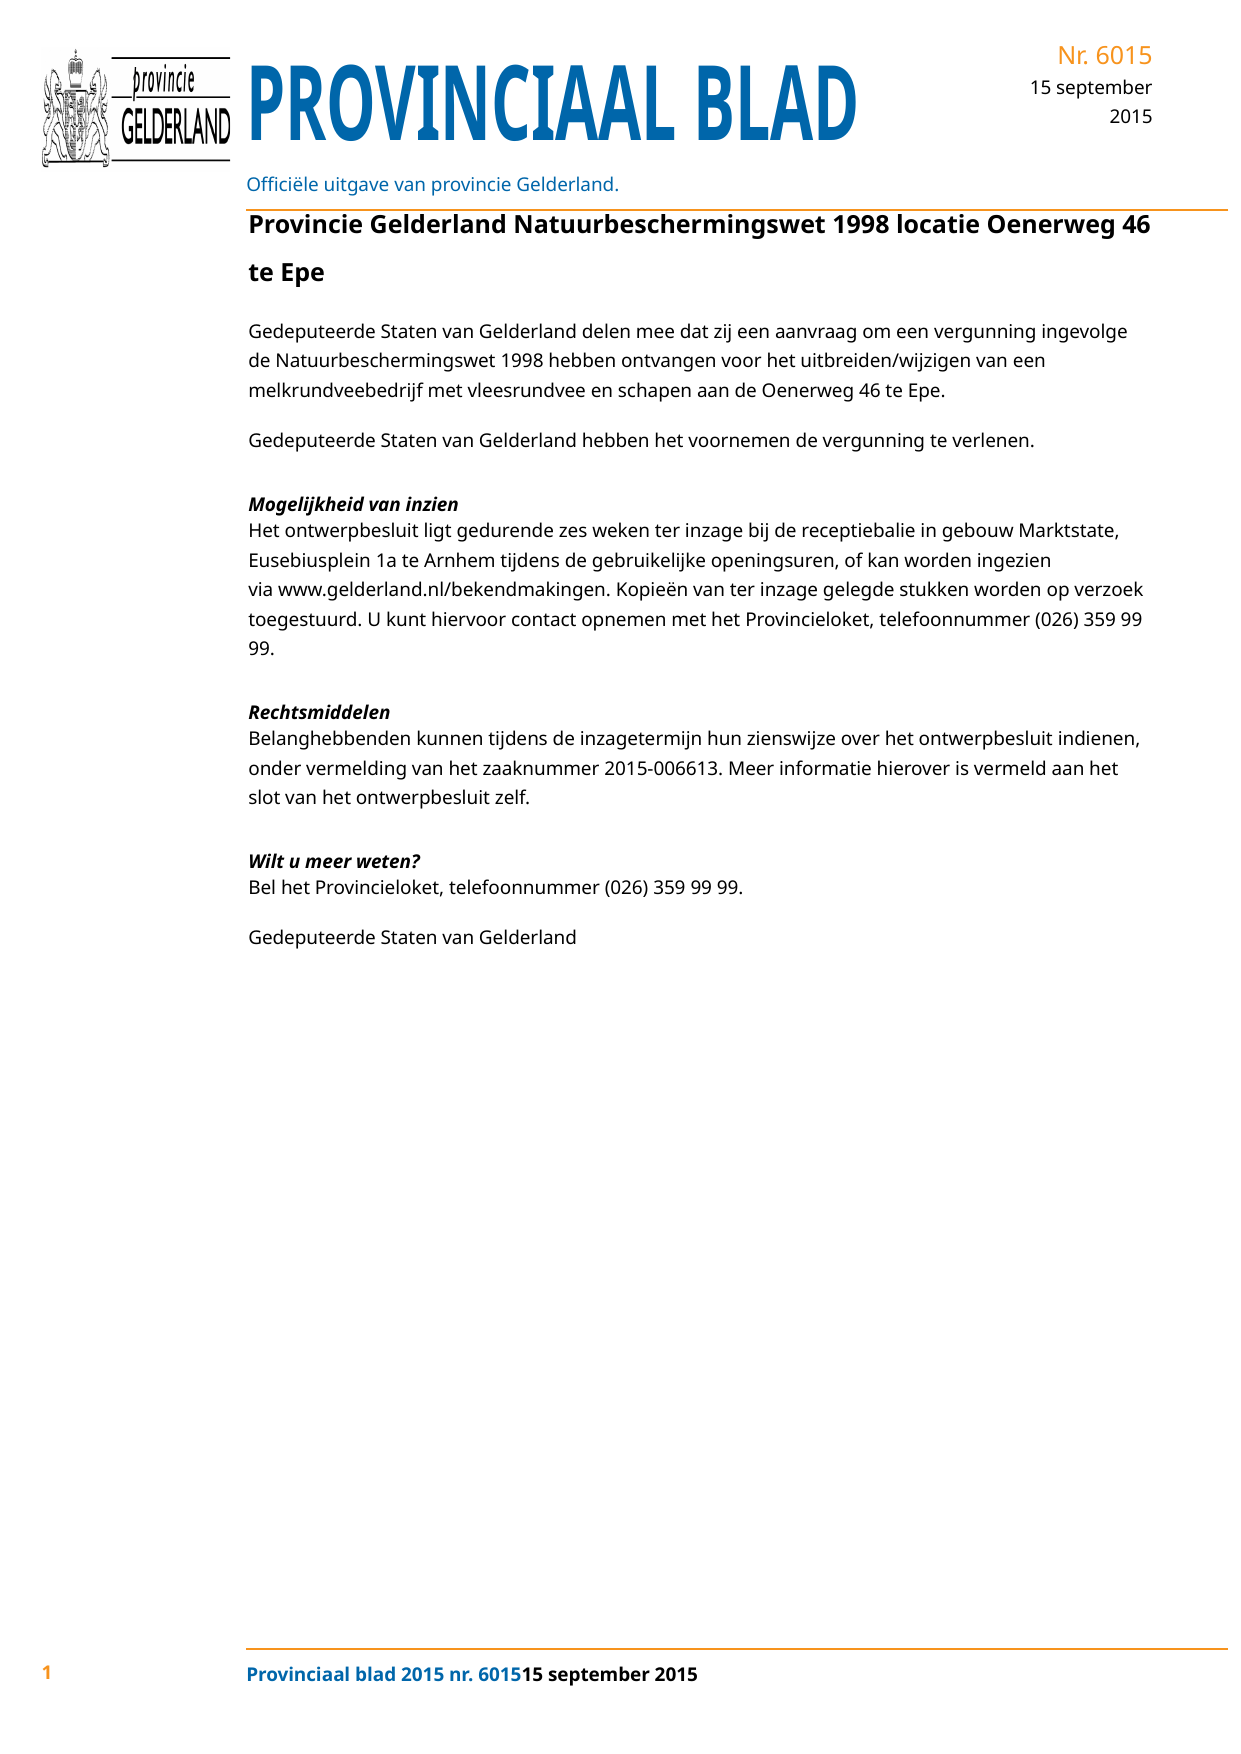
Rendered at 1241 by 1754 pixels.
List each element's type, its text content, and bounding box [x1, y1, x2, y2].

text Wilt u meer weten? [248, 848, 1152, 874]
text Gedeputeerde Staten van Gelderland [248, 924, 1152, 950]
text Bel het Provincieloket, telefoonnummer (026) 359 99 99. [248, 874, 1152, 900]
picture [41, 47, 231, 172]
text Het ontwerpbesluit ligt gedurende zes weken ter inzage bij de receptiebalie in gebouw Marktstate, Eusebiusplein 1a te Arnhem tijdens de gebruikelijke openingsuren, of kan worden ingezien via www.gelderland.nl/bekendmakingen. Kopieën van ter inzage gelegde stukken worden op verzoek toegestuurd. U kunt hiervoor contact opnemen met het Provincieloket, telefoonnummer (026) 359 99 99. [248, 517, 1152, 661]
text Belanghebbenden kunnen tijdens de inzagetermijn hun zienswijze over het ontwerpbesluit indienen, onder vermelding van het zaaknummer 2015-006613. Meer informatie hierover is vermeld aan het slot van het ontwerpbesluit zelf. [248, 725, 1152, 810]
text Gedeputeerde Staten van Gelderland hebben het voornemen de vergunning te verlenen. [248, 427, 1152, 453]
text Gedeputeerde Staten van Gelderland delen mee dat zij een aanvraag om een vergunning ingevolge de Natuurbeschermingswet 1998 hebben ontvangen voor het uitbreiden/wijzigen van een melkrundveebedrijf met vleesrundvee en schapen aan de Oenerweg 46 te Epe. [248, 318, 1152, 403]
text Rechtsmiddelen [248, 699, 1152, 725]
text Mogelijkheid van inzien [248, 491, 1152, 517]
text Provincie Gelderland Natuurbeschermingswet 1998 locatie Oenerweg 46 te Epe [248, 211, 1152, 288]
